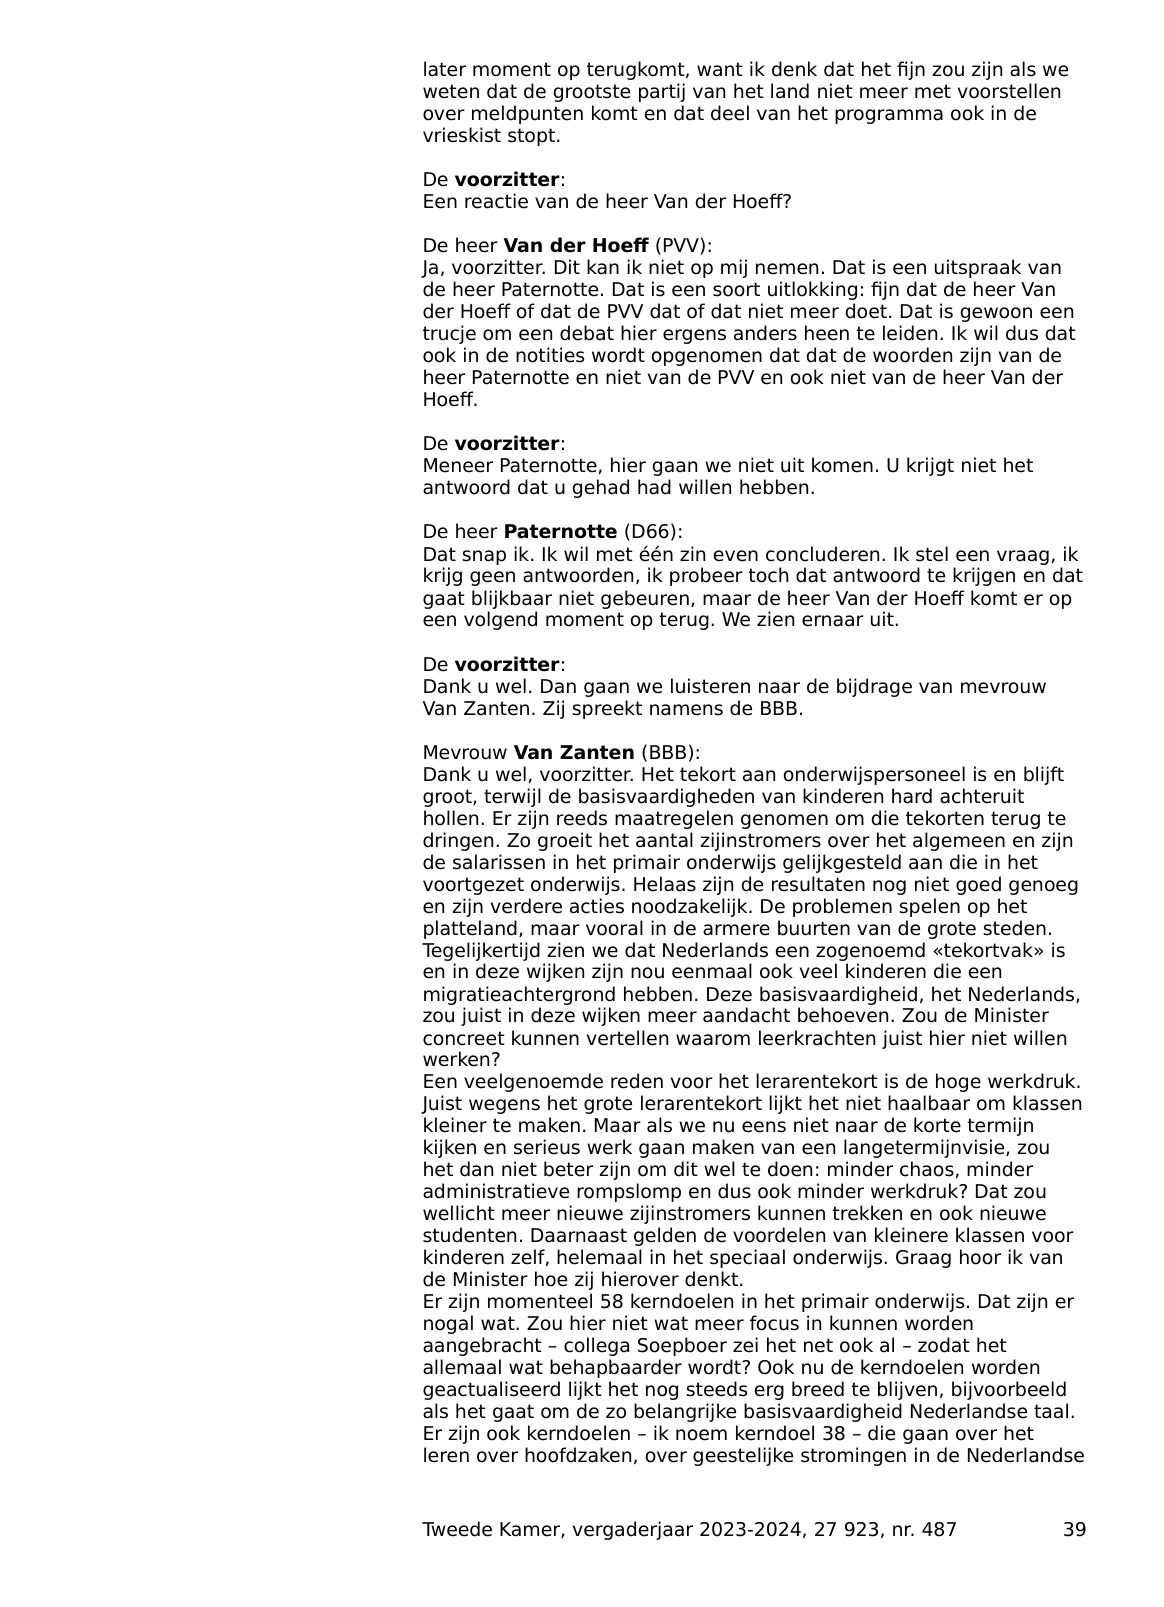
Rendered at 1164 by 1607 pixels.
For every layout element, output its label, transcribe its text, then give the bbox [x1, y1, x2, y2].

text Dat snap ik. Ik wil met één zin even concluderen. Ik stel een vraag, ik krijg geen antwoorden, ik probeer toch dat antwoord te krijgen en dat gaat blijkbaar niet gebeuren, maar de heer Van der Hoeff komt er op een volgend moment op terug. We zien ernaar uit. [422, 543, 1087, 631]
text later moment op terugkomt, want ik denk dat het fijn zou zijn als we weten dat de grootste partij van het land niet meer met voorstellen over meldpunten komt en dat deel van het programma ook in de vrieskist stopt. [422, 59, 1087, 147]
text Er zijn momenteel 58 kerndoelen in het primair onderwijs. Dat zijn er nogal wat. Zou hier niet wat meer focus in kunnen worden aangebracht – collega Soepboer zei het net ook al – zodat het allemaal wat behapbaarder wordt? Ook nu de kerndoelen worden geactualiseerd lijkt het nog steeds erg breed te blijven, bijvoorbeeld als het gaat om de zo belangrijke basisvaardigheid Nederlandse taal. Er zijn ook kerndoelen – ik noem kerndoel 38 – die gaan over het leren over hoofdzaken, over geestelijke stromingen in de Nederlandse [422, 1291, 1087, 1467]
text Een reactie van de heer Van der Hoeff? [422, 191, 1087, 213]
text Dank u wel, voorzitter. Het tekort aan onderwijspersoneel is en blijft groot, terwijl de basisvaardigheden van kinderen hard achteruit hollen. Er zijn reeds maatregelen genomen om die tekorten terug te dringen. Zo groeit het aantal zijinstromers over het algemeen en zijn de salarissen in het primair onderwijs gelijkgesteld aan die in het voortgezet onderwijs. Helaas zijn de resultaten nog niet goed genoeg en zijn verdere acties noodzakelijk. De problemen spelen op het platteland, maar vooral in de armere buurten van de grote steden. Tegelijkertijd zien we dat Nederlands een zogenoemd «tekortvak» is en in deze wijken zijn nou eenmaal ook veel kinderen die een migratieachtergrond hebben. Deze basisvaardigheid, het Nederlands, zou juist in deze wijken meer aandacht behoeven. Zou de Minister concreet kunnen vertellen waarom leerkrachten juist hier niet willen werken? [422, 764, 1087, 1071]
text De voorzitter: [422, 433, 1087, 455]
text Een veelgenoemde reden voor het lerarentekort is de hoge werkdruk. Juist wegens het grote lerarentekort lijkt het niet haalbaar om klassen kleiner te maken. Maar als we nu eens niet naar de korte termijn kijken en serieus werk gaan maken van een langetermijnvisie, zou het dan niet beter zijn om dit wel te doen: minder chaos, minder administratieve rompslomp en dus ook minder werkdruk? Dat zou wellicht meer nieuwe zijinstromers kunnen trekken en ook nieuwe studenten. Daarnaast gelden de voordelen van kleinere klassen voor kinderen zelf, helemaal in het speciaal onderwijs. Graag hoor ik van de Minister hoe zij hierover denkt. [422, 1071, 1087, 1291]
text De heer Paternotte (D66): [422, 521, 1087, 543]
text Mevrouw Van Zanten (BBB): [422, 742, 1087, 764]
text De voorzitter: [422, 169, 1087, 191]
text Meneer Paternotte, hier gaan we niet uit komen. U krijgt niet het antwoord dat u gehad had willen hebben. [422, 455, 1087, 499]
text Ja, voorzitter. Dit kan ik niet op mij nemen. Dat is een uitspraak van de heer Paternotte. Dat is een soort uitlokking: fijn dat de heer Van der Hoeff of dat de PVV dat of dat niet meer doet. Dat is gewoon een trucje om een debat hier ergens anders heen te leiden. Ik wil dus dat ook in de notities wordt opgenomen dat dat de woorden zijn van de heer Paternotte en niet van de PVV en ook niet van de heer Van der Hoeff. [422, 257, 1087, 411]
text De heer Van der Hoeff (PVV): [422, 235, 1087, 257]
text De voorzitter: [422, 653, 1087, 676]
text Dank u wel. Dan gaan we luisteren naar de bijdrage van mevrouw Van Zanten. Zij spreekt namens de BBB. [422, 676, 1087, 719]
